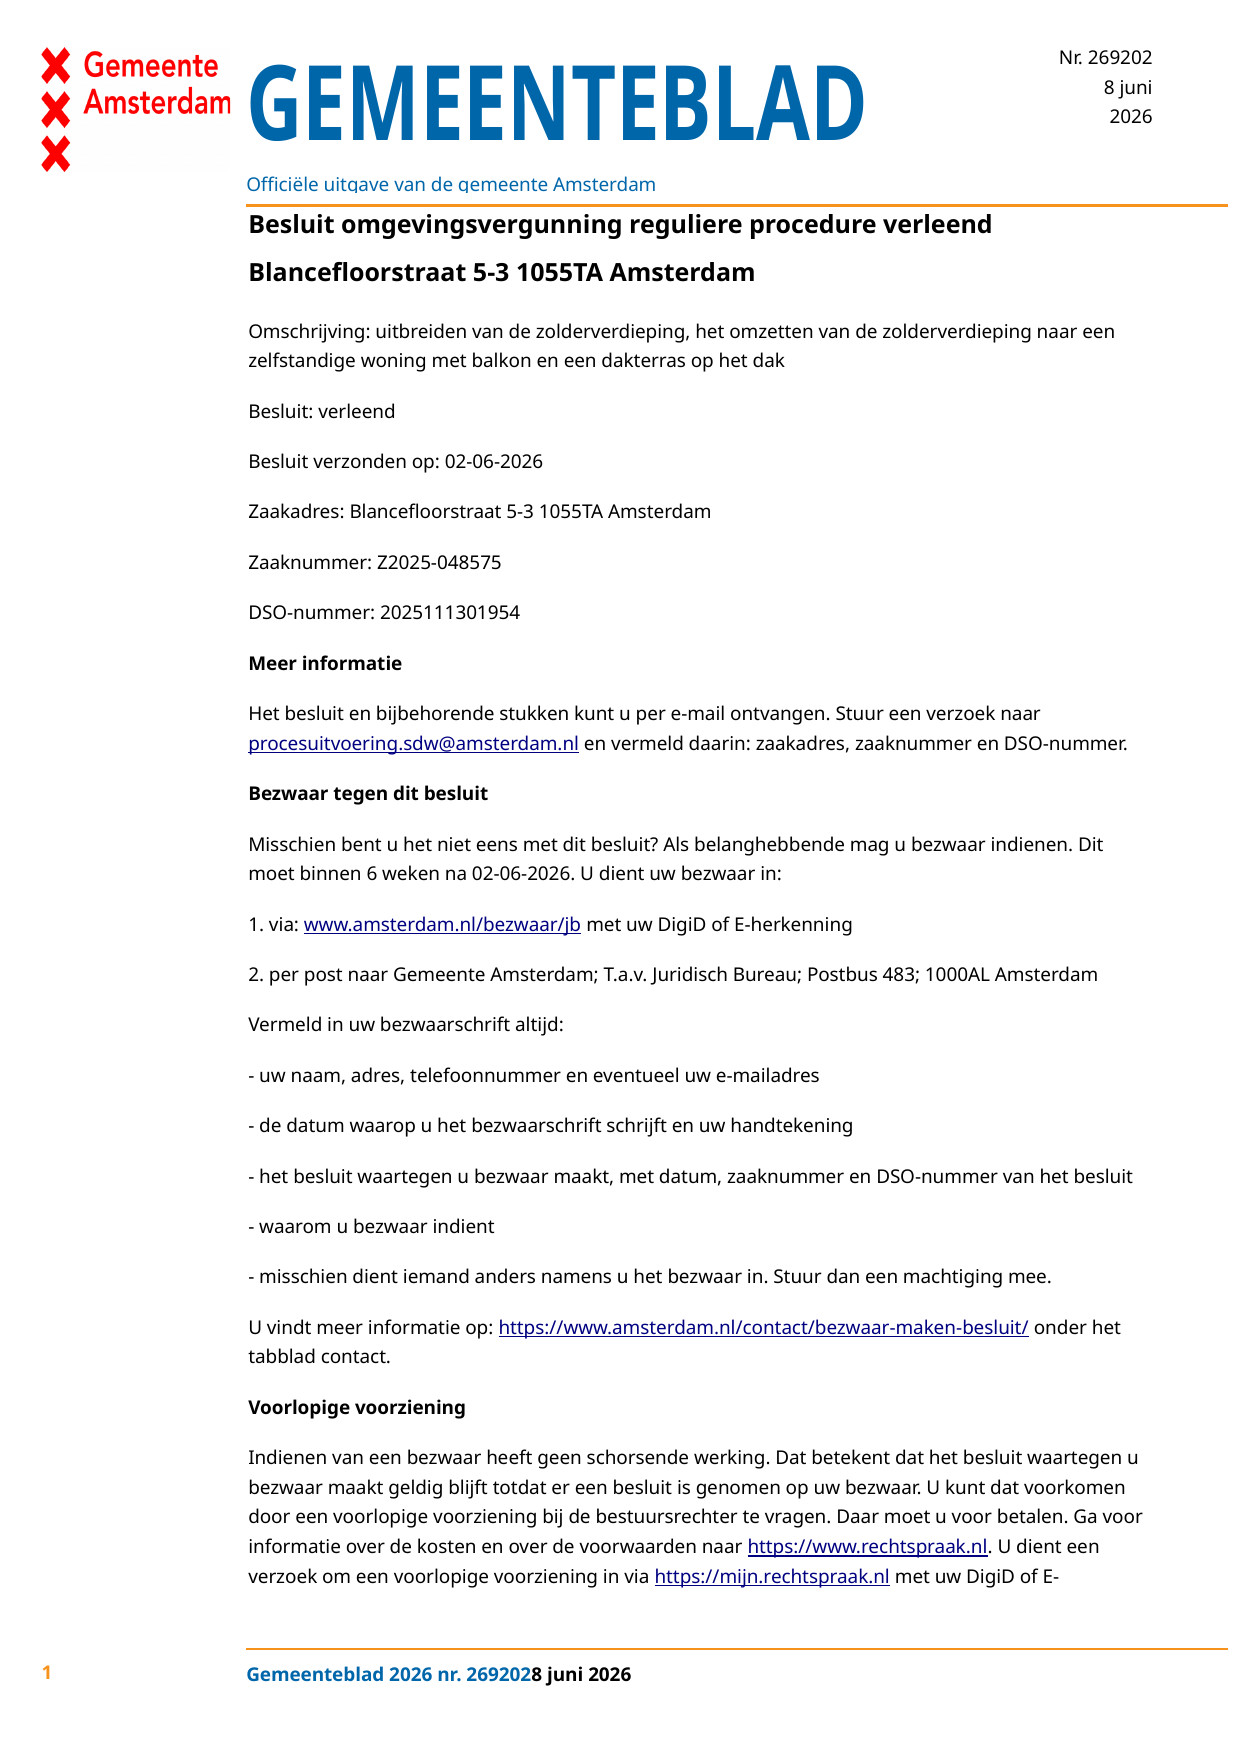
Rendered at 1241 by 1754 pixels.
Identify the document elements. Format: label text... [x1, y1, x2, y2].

text 2. per post naar Gemeente Amsterdam; T.a.v. Juridisch Bureau; Postbus 483; 1000AL Amsterdam [248, 961, 1152, 987]
text - waarom u bezwaar indient [248, 1213, 1152, 1239]
text Indienen van een bezwaar heeft geen schorsende werking. Dat betekent dat het besluit waartegen u bezwaar maakt geldig blijft totdat er een besluit is genomen op uw bezwaar. U kunt dat voorkomen door een voorlopige voorziening bij de bestuursrechter te vragen. Daar moet u voor betalen. Ga voor informatie over de kosten en over de voorwaarden naar https://www.rechtspraak.nl. U dient een verzoek om een voorlopige voorziening in via https://mijn.rechtspraak.nl met uw DigiD of E- [248, 1444, 1152, 1589]
text Vermeld in uw bezwaarschrift altijd: [248, 1012, 1152, 1037]
text - de datum waarop u het bezwaarschrift schrijft en uw handtekening [248, 1112, 1152, 1138]
text - uw naam, adres, telefoonnummer en eventueel uw e-mailadres [248, 1062, 1152, 1088]
text Het besluit en bijbehorende stukken kunt u per e-mail ontvangen. Stuur een verzoek naar procesuitvoering.sdw@amsterdam.nl en vermeld daarin: zaakadres, zaaknummer en DSO-nummer. [248, 700, 1152, 756]
text U vindt meer informatie op: https://www.amsterdam.nl/contact/bezwaar-maken-besluit/ onder het tabblad contact. [248, 1314, 1152, 1369]
text 1. via: www.amsterdam.nl/bezwaar/jb met uw DigiD of E-herkenning [248, 911, 1152, 937]
text DSO-nummer: 2025111301954 [248, 599, 1152, 625]
picture [41, 47, 231, 172]
text Voorlopige voorziening [248, 1394, 1152, 1420]
text - het besluit waartegen u bezwaar maakt, met datum, zaaknummer en DSO-nummer van het besluit [248, 1163, 1152, 1189]
text Zaakadres: Blancefloorstraat 5-3 1055TA Amsterdam [248, 499, 1152, 524]
text Besluit omgevingsvergunning reguliere procedure verleend Blancefloorstraat 5-3 1055TA Amsterdam [248, 207, 1152, 288]
text Besluit verzonden op: 02-06-2026 [248, 448, 1152, 474]
text Bezwaar tegen dit besluit [248, 780, 1152, 806]
text Besluit: verleend [248, 398, 1152, 424]
text Meer informatie [248, 650, 1152, 676]
text Zaaknummer: Z2025-048575 [248, 549, 1152, 575]
text - misschien dient iemand anders namens u het bezwaar in. Stuur dan een machtiging mee. [248, 1264, 1152, 1289]
text Omschrijving: uitbreiden van de zolderverdieping, het omzetten van de zolderverdieping naar een zelfstandige woning met balkon en een dakterras op het dak [248, 318, 1152, 373]
text Misschien bent u het niet eens met dit besluit? Als belanghebbende mag u bezwaar indienen. Dit moet binnen 6 weken na 02-06-2026. U dient uw bezwaar in: [248, 831, 1152, 886]
